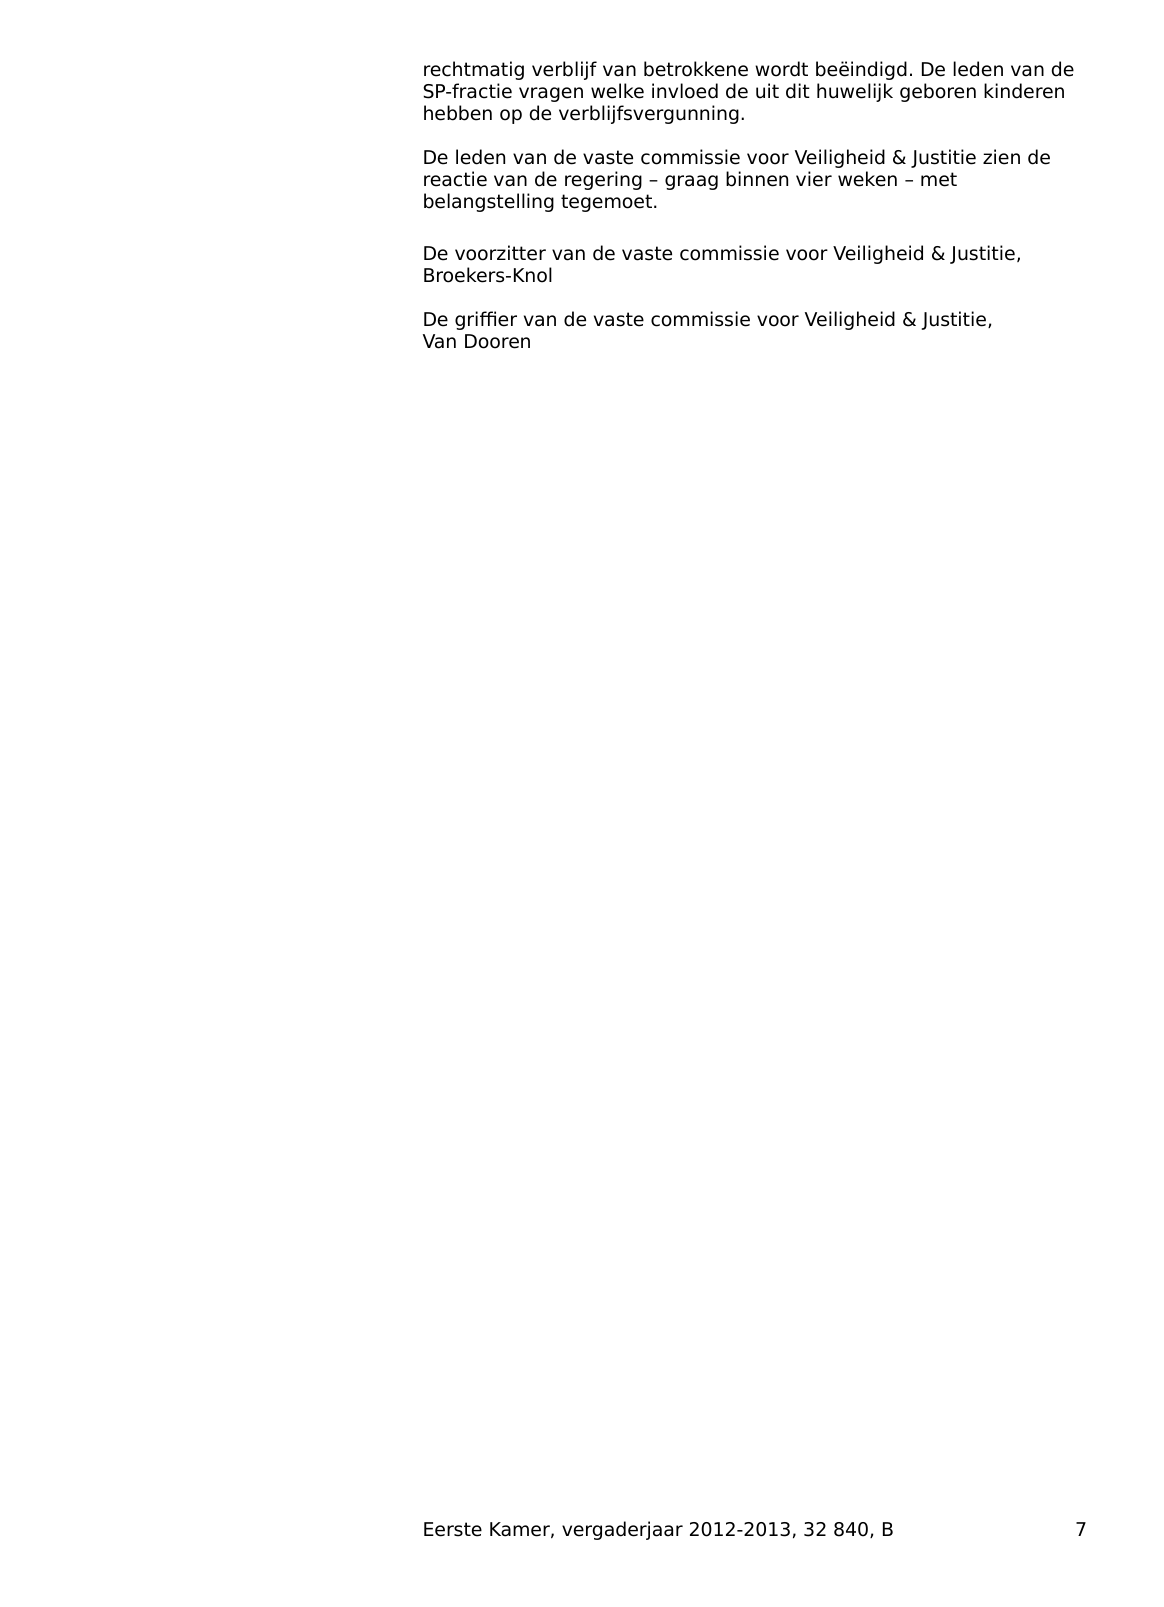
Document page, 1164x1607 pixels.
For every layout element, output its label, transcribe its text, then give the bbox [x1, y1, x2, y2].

text De voorzitter van de vaste commissie voor Veiligheid & Justitie, Broekers-Knol [422, 243, 1087, 287]
text De leden van de vaste commissie voor Veiligheid & Justitie zien de reactie van de regering – graag binnen vier weken – met belangstelling tegemoet. [422, 147, 1087, 213]
text rechtmatig verblijf van betrokkene wordt beëindigd. De leden van de SP-fractie vragen welke invloed de uit dit huwelijk geboren kinderen hebben op de verblijfsvergunning. [422, 59, 1087, 125]
text De griffier van de vaste commissie voor Veiligheid & Justitie, Van Dooren [422, 309, 1087, 353]
